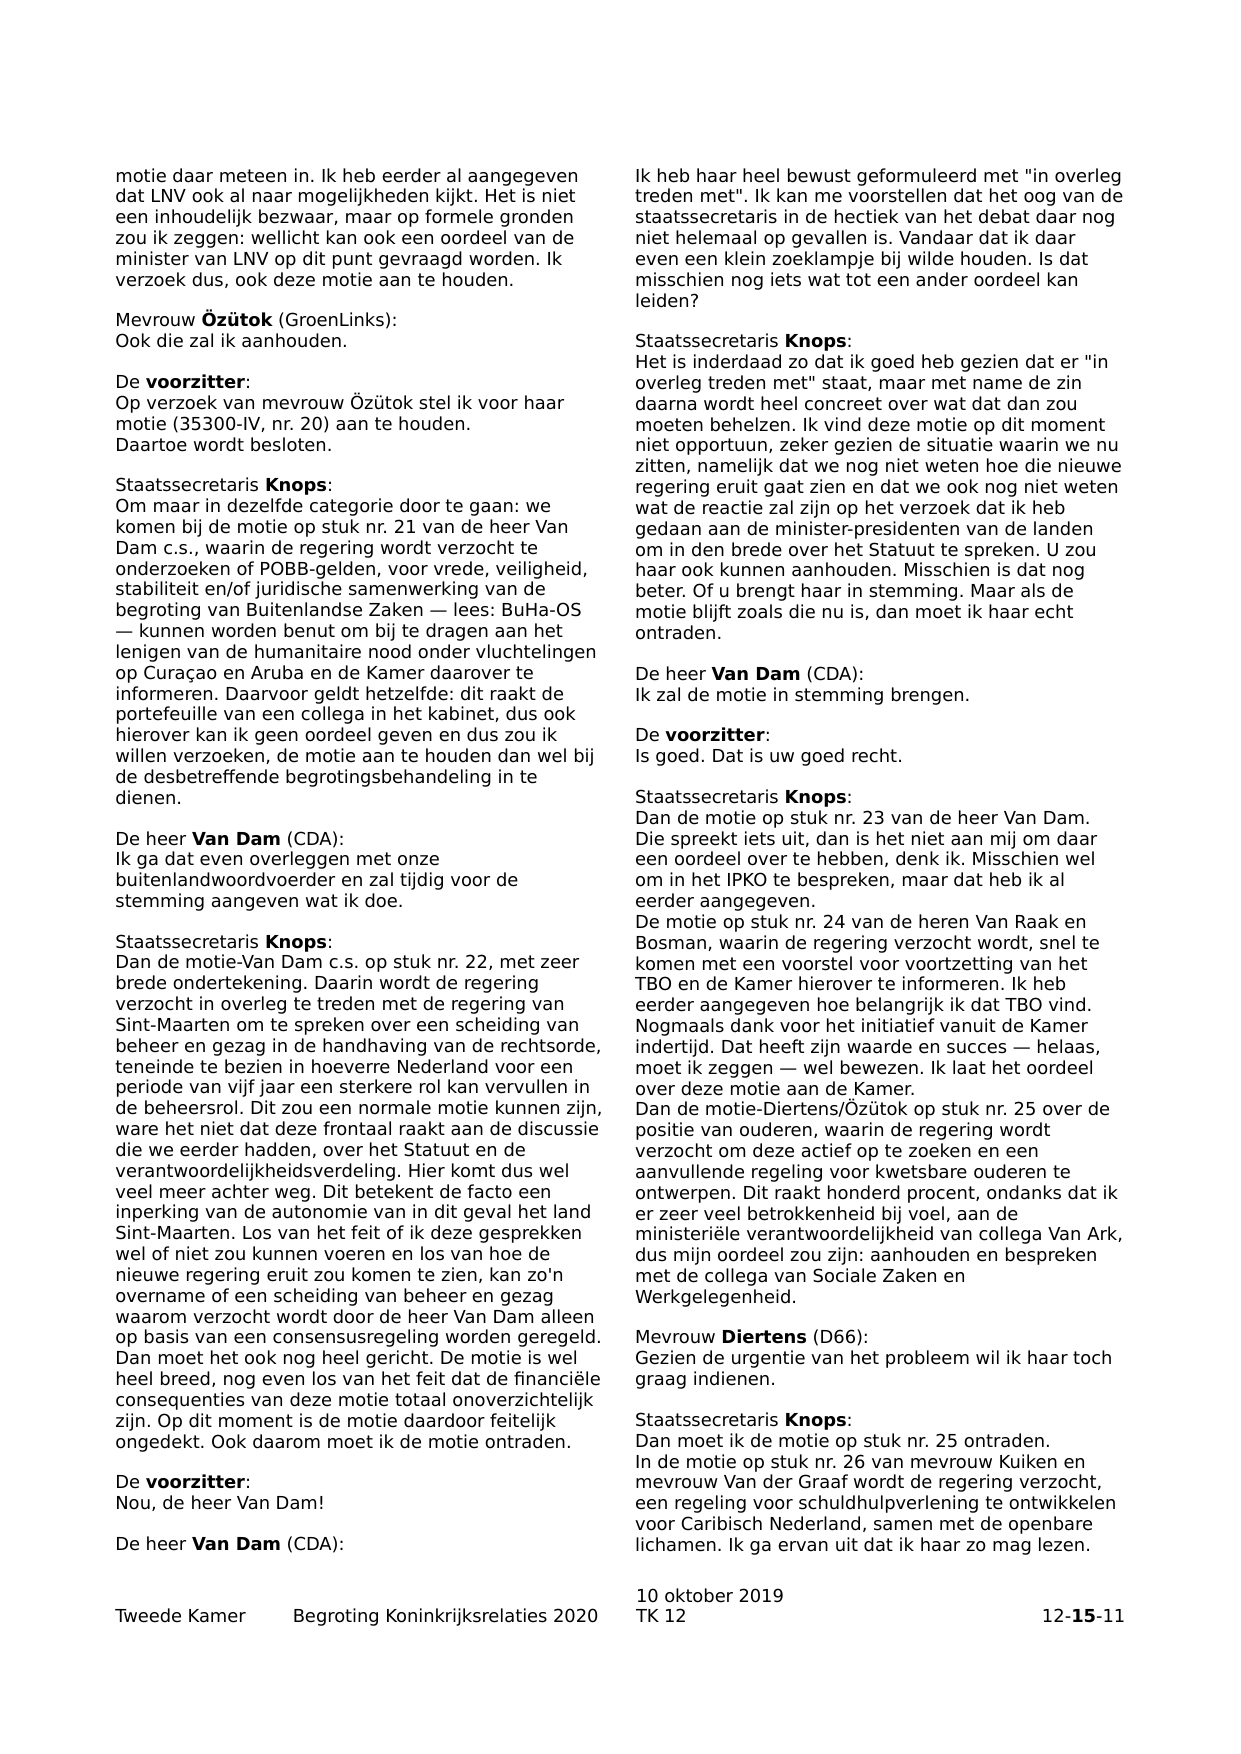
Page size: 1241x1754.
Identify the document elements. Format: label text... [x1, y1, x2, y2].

text Dan de motie op stuk nr. 23 van de heer Van Dam. Die spreekt iets uit, dan is het niet aan mij om daar een oordeel over te hebben, denk ik. Misschien wel om in het IPKO te bespreken, maar dat heb ik al eerder aangegeven. [635, 807, 1125, 912]
text Ik zal de motie in stemming brengen. [635, 684, 1125, 705]
text Op verzoek van mevrouw Özütok stel ik voor haar motie (35300-IV, nr. 20) aan te houden. [115, 393, 605, 434]
text Staatssecretaris Knops: [635, 1410, 1125, 1431]
text Om maar in dezelfde categorie door te gaan: we komen bij de motie op stuk nr. 21 van de heer Van Dam c.s., waarin de regering wordt verzocht te onderzoeken of POBB-gelden, voor vrede, veiligheid, stabiliteit en/of juridische samenwerking van de begroting van Buitenlandse Zaken — lees: BuHa-OS — kunnen worden benut om bij te dragen aan het lenigen van de humanitaire nood onder vluchtelingen op Curaçao en Aruba en de Kamer daarover te informeren. Daarvoor geldt hetzelfde: dit raakt de portefeuille van een collega in het kabinet, dus ook hierover kan ik geen oordeel geven en dus zou ik willen verzoeken, de motie aan te houden dan wel bij de desbetreffende begrotingsbehandeling in te dienen. [115, 496, 605, 808]
text De voorzitter: [635, 725, 1125, 746]
text De voorzitter: [115, 372, 605, 393]
text Dan moet ik de motie op stuk nr. 25 ontraden. [635, 1431, 1125, 1451]
text De motie op stuk nr. 24 van de heren Van Raak en Bosman, waarin de regering verzocht wordt, snel te komen met een voorstel voor voortzetting van het TBO en de Kamer hierover te informeren. Ik heb eerder aangegeven hoe belangrijk ik dat TBO vind. Nogmaals dank voor het initiatief vanuit de Kamer indertijd. Dat heeft zijn waarde en succes — helaas, moet ik zeggen — wel bewezen. Ik laat het oordeel over deze motie aan de Kamer. [635, 912, 1125, 1099]
text motie daar meteen in. Ik heb eerder al aangegeven dat LNV ook al naar mogelijkheden kijkt. Het is niet een inhoudelijk bezwaar, maar op formele gronden zou ik zeggen: wellicht kan ook een oordeel van de minister van LNV op dit punt gevraagd worden. Ik verzoek dus, ook deze motie aan te houden. [115, 165, 605, 290]
text Gezien de urgentie van het probleem wil ik haar toch graag indienen. [635, 1348, 1125, 1390]
text Staatssecretaris Knops: [115, 475, 605, 496]
text Nou, de heer Van Dam! [115, 1493, 605, 1514]
text In de motie op stuk nr. 26 van mevrouw Kuiken en mevrouw Van der Graaf wordt de regering verzocht, een regeling voor schuldhulpverlening te ontwikkelen voor Caribisch Nederland, samen met de openbare lichamen. Ik ga ervan uit dat ik haar zo mag lezen. [635, 1451, 1125, 1556]
text Ik ga dat even overleggen met onze buitenlandwoordvoerder en zal tijdig voor de stemming aangeven wat ik doe. [115, 849, 605, 912]
text Het is inderdaad zo dat ik goed heb gezien dat er "in overleg treden met" staat, maar met name de zin daarna wordt heel concreet over wat dat dan zou moeten behelzen. Ik vind deze motie op dit moment niet opportuun, zeker gezien de situatie waarin we nu zitten, namelijk dat we nog niet weten hoe die nieuwe regering eruit gaat zien en dat we ook nog niet weten wat de reactie zal zijn op het verzoek dat ik heb gedaan aan de minister-presidenten van de landen om in den brede over het Statuut te spreken. U zou haar ook kunnen aanhouden. Misschien is dat nog beter. Of u brengt haar in stemming. Maar als de motie blijft zoals die nu is, dan moet ik haar echt ontraden. [635, 352, 1125, 643]
text Ik heb haar heel bewust geformuleerd met "in overleg treden met". Ik kan me voorstellen dat het oog van de staatssecretaris in de hectiek van het debat daar nog niet helemaal op gevallen is. Vandaar dat ik daar even een klein zoeklampje bij wilde houden. Is dat misschien nog iets wat tot een ander oordeel kan leiden? [635, 165, 1125, 311]
text Mevrouw Özütok (GroenLinks): [115, 310, 605, 331]
text Staatssecretaris Knops: [635, 331, 1125, 352]
text Dan de motie-Diertens/Özütok op stuk nr. 25 over de positie van ouderen, waarin de regering wordt verzocht om deze actief op te zoeken en een aanvullende regeling voor kwetsbare ouderen te ontwerpen. Dit raakt honderd procent, ondanks dat ik er zeer veel betrokkenheid bij voel, aan de ministeriële verantwoordelijkheid van collega Van Ark, dus mijn oordeel zou zijn: aanhouden en bespreken met de collega van Sociale Zaken en Werkgelegenheid. [635, 1099, 1125, 1307]
text De heer Van Dam (CDA): [635, 663, 1125, 684]
text Staatssecretaris Knops: [115, 932, 605, 952]
text Dan de motie-Van Dam c.s. op stuk nr. 22, met zeer brede ondertekening. Daarin wordt de regering verzocht in overleg te treden met de regering van Sint-Maarten om te spreken over een scheiding van beheer en gezag in de handhaving van de rechtsorde, teneinde te bezien in hoeverre Nederland voor een periode van vijf jaar een sterkere rol kan vervullen in de beheersrol. Dit zou een normale motie kunnen zijn, ware het niet dat deze frontaal raakt aan de discussie die we eerder hadden, over het Statuut en de verantwoordelijkheidsverdeling. Hier komt dus wel veel meer achter weg. Dit betekent de facto een inperking van de autonomie van in dit geval het land Sint-Maarten. Los van het feit of ik deze gesprekken wel of niet zou kunnen voeren en los van hoe de nieuwe regering eruit zou komen te zien, kan zo'n overname of een scheiding van beheer en gezag waarom verzocht wordt door de heer Van Dam alleen op basis van een consensusregeling worden geregeld. Dan moet het ook nog heel gericht. De motie is wel heel breed, nog even los van het feit dat de financiële consequenties van deze motie totaal onoverzichtelijk zijn. Op dit moment is de motie daardoor feitelijk ongedekt. Ook daarom moet ik de motie ontraden. [115, 952, 605, 1452]
text Mevrouw Diertens (D66): [635, 1327, 1125, 1348]
text De heer Van Dam (CDA): [115, 1534, 605, 1554]
text De heer Van Dam (CDA): [115, 828, 605, 849]
text Staatssecretaris Knops: [635, 787, 1125, 807]
text Is goed. Dat is uw goed recht. [635, 746, 1125, 767]
text Daartoe wordt besloten. [115, 434, 605, 455]
text Ook die zal ik aanhouden. [115, 331, 605, 352]
text De voorzitter: [115, 1472, 605, 1493]
